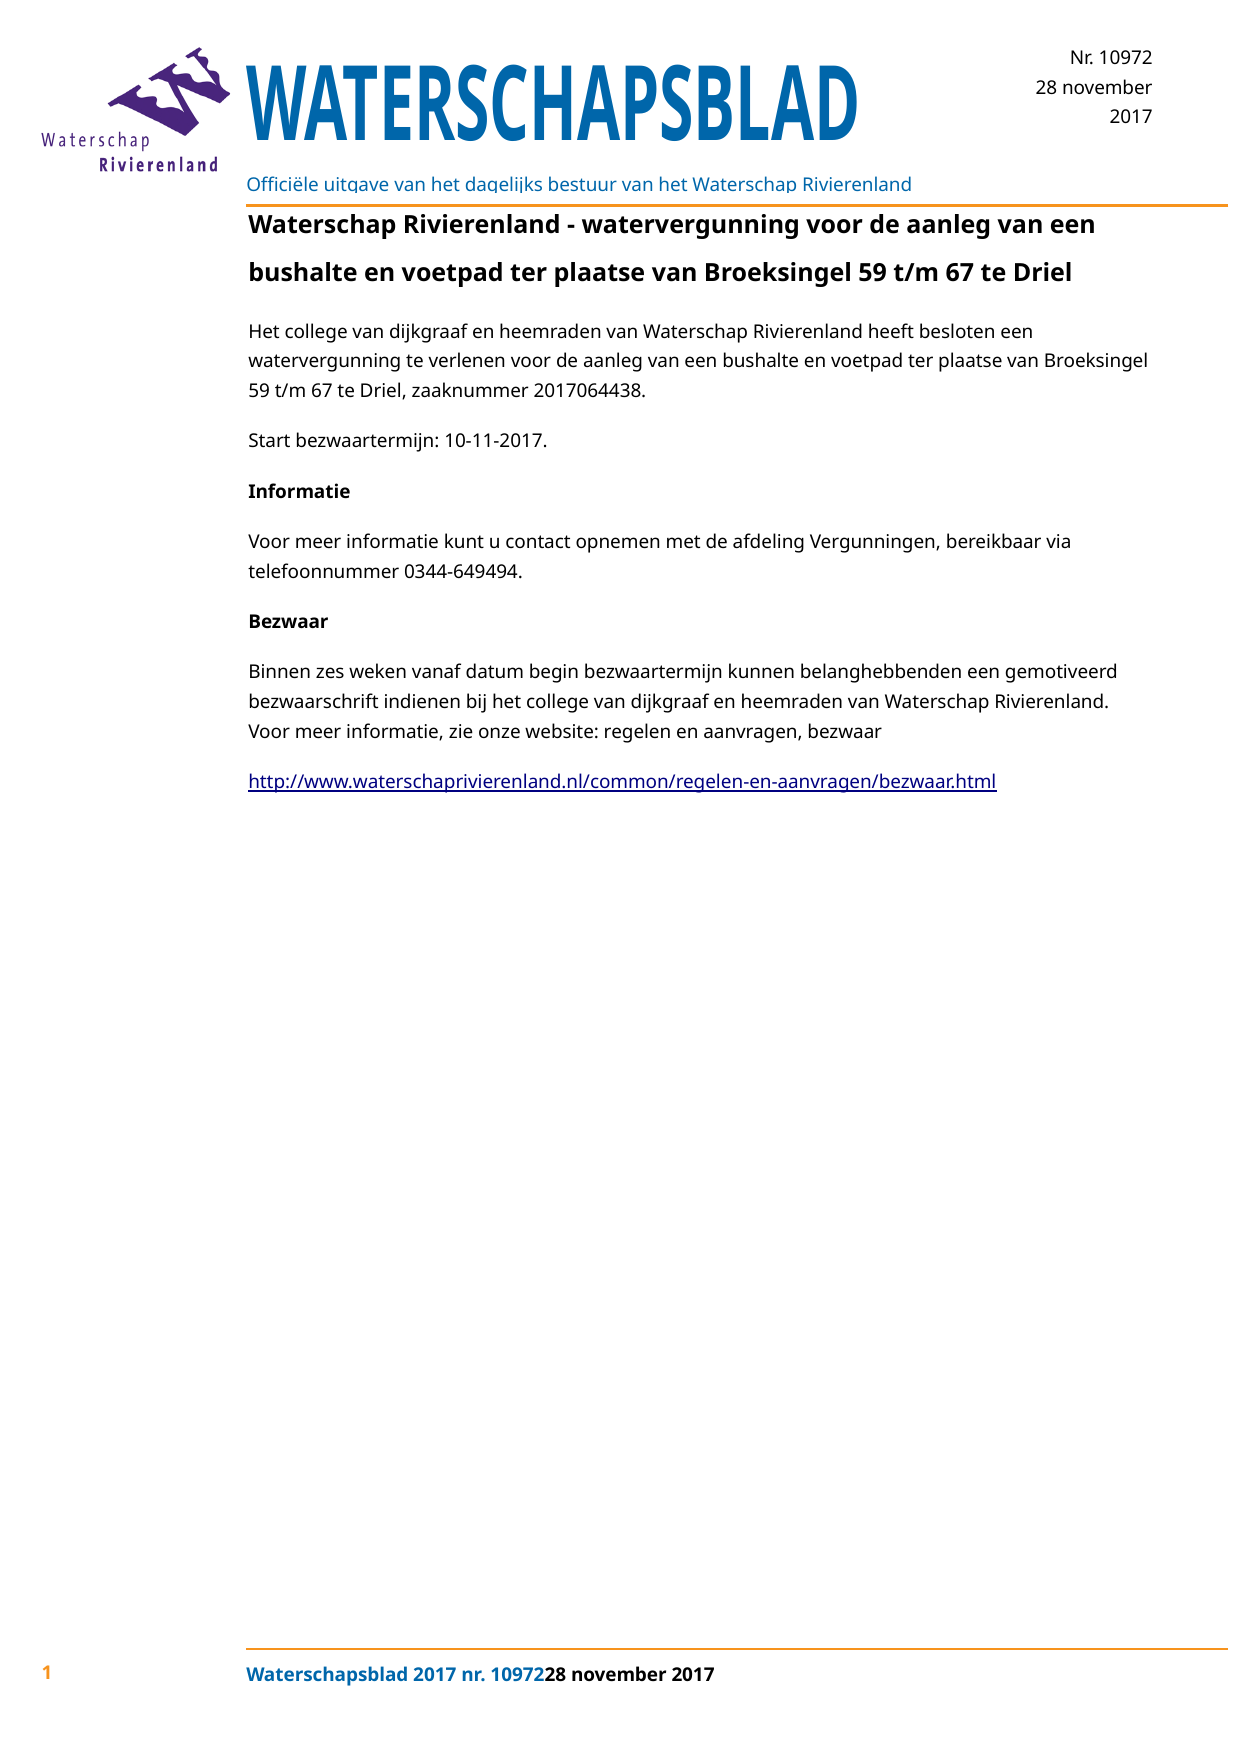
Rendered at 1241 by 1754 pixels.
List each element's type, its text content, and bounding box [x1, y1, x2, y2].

text Binnen zes weken vanaf datum begin bezwaartermijn kunnen belanghebbenden een gemotiveerd bezwaarschrift indienen bij het college van dijkgraaf en heemraden van Waterschap Rivierenland. Voor meer informatie, zie onze website: regelen en aanvragen, bezwaar [248, 659, 1152, 744]
text Bezwaar [248, 608, 1152, 634]
text Start bezwaartermijn: 10-11-2017. [248, 427, 1152, 453]
text http://www.waterschaprivierenland.nl/common/regelen-en-aanvragen/bezwaar.html [248, 768, 1152, 794]
picture [41, 47, 231, 172]
text Waterschap Rivierenland - watervergunning voor de aanleg van een bushalte en voetpad ter plaatse van Broeksingel 59 t/m 67 te Driel [248, 207, 1152, 288]
text Voor meer informatie kunt u contact opnemen met de afdeling Vergunningen, bereikbaar via telefoonnummer 0344-649494. [248, 528, 1152, 584]
text Het college van dijkgraaf en heemraden van Waterschap Rivierenland heeft besloten een watervergunning te verlenen voor de aanleg van een bushalte en voetpad ter plaatse van Broeksingel 59 t/m 67 te Driel, zaaknummer 2017064438. [248, 318, 1152, 403]
text Informatie [248, 478, 1152, 504]
